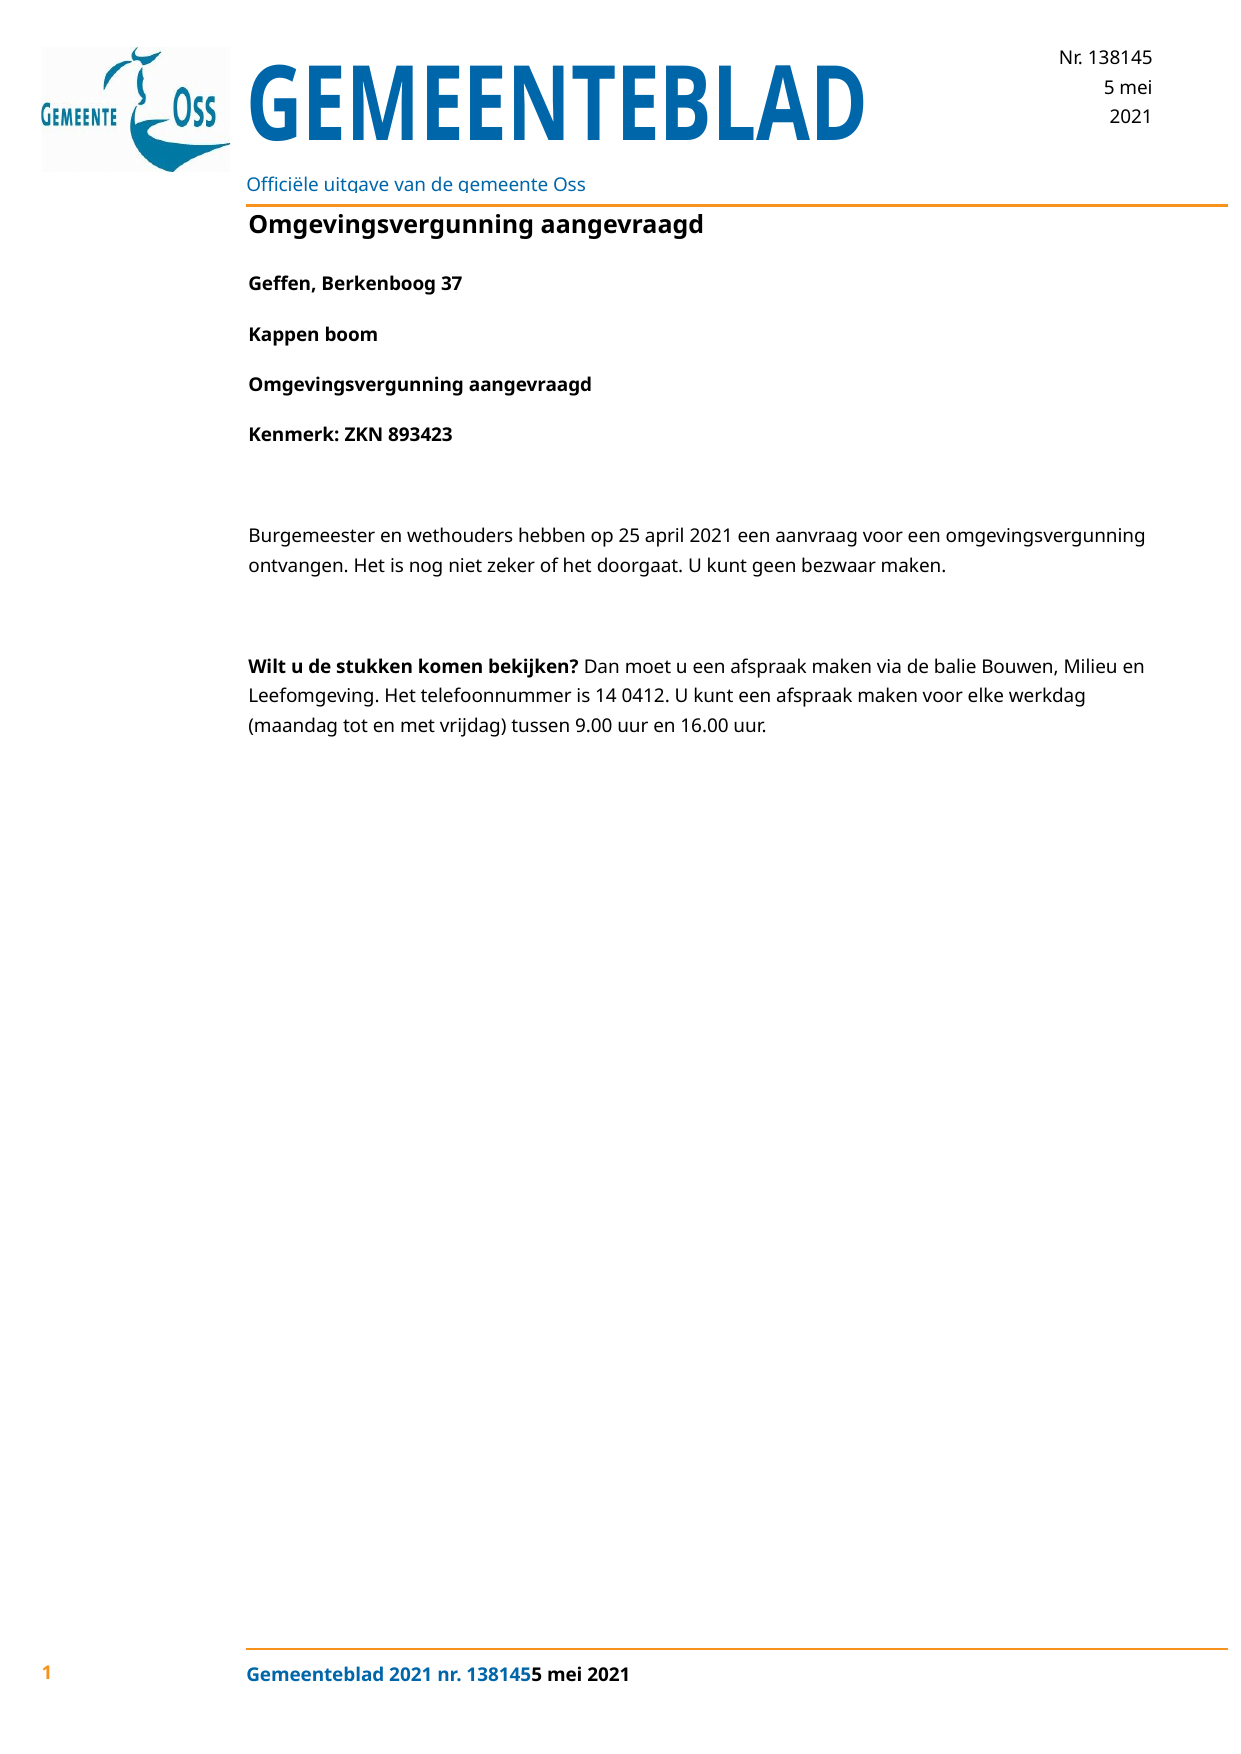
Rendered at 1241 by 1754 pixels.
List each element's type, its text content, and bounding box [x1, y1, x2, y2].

text Kappen boom [248, 321, 1152, 346]
text Omgevingsvergunning aangevraagd [248, 207, 1152, 241]
text Geffen, Berkenboog 37 [248, 270, 1152, 296]
text Omgevingsvergunning aangevraagd [248, 371, 1152, 397]
text Wilt u de stukken komen bekijken? Dan moet u een afspraak maken via de balie Bouwen, Milieu en Leefomgeving. Het telefoonnummer is 14 0412. U kunt een afspraak maken voor elke werkdag (maandag tot en met vrijdag) tussen 9.00 uur en 16.00 uur. [248, 653, 1152, 738]
text Kenmerk: ZKN 893423 [248, 422, 1152, 447]
text Burgemeester en wethouders hebben op 25 april 2021 een aanvraag voor een omgevingsvergunning ontvangen. Het is nog niet zeker of het doorgaat. U kunt geen bezwaar maken. [248, 522, 1152, 578]
picture [41, 47, 231, 172]
